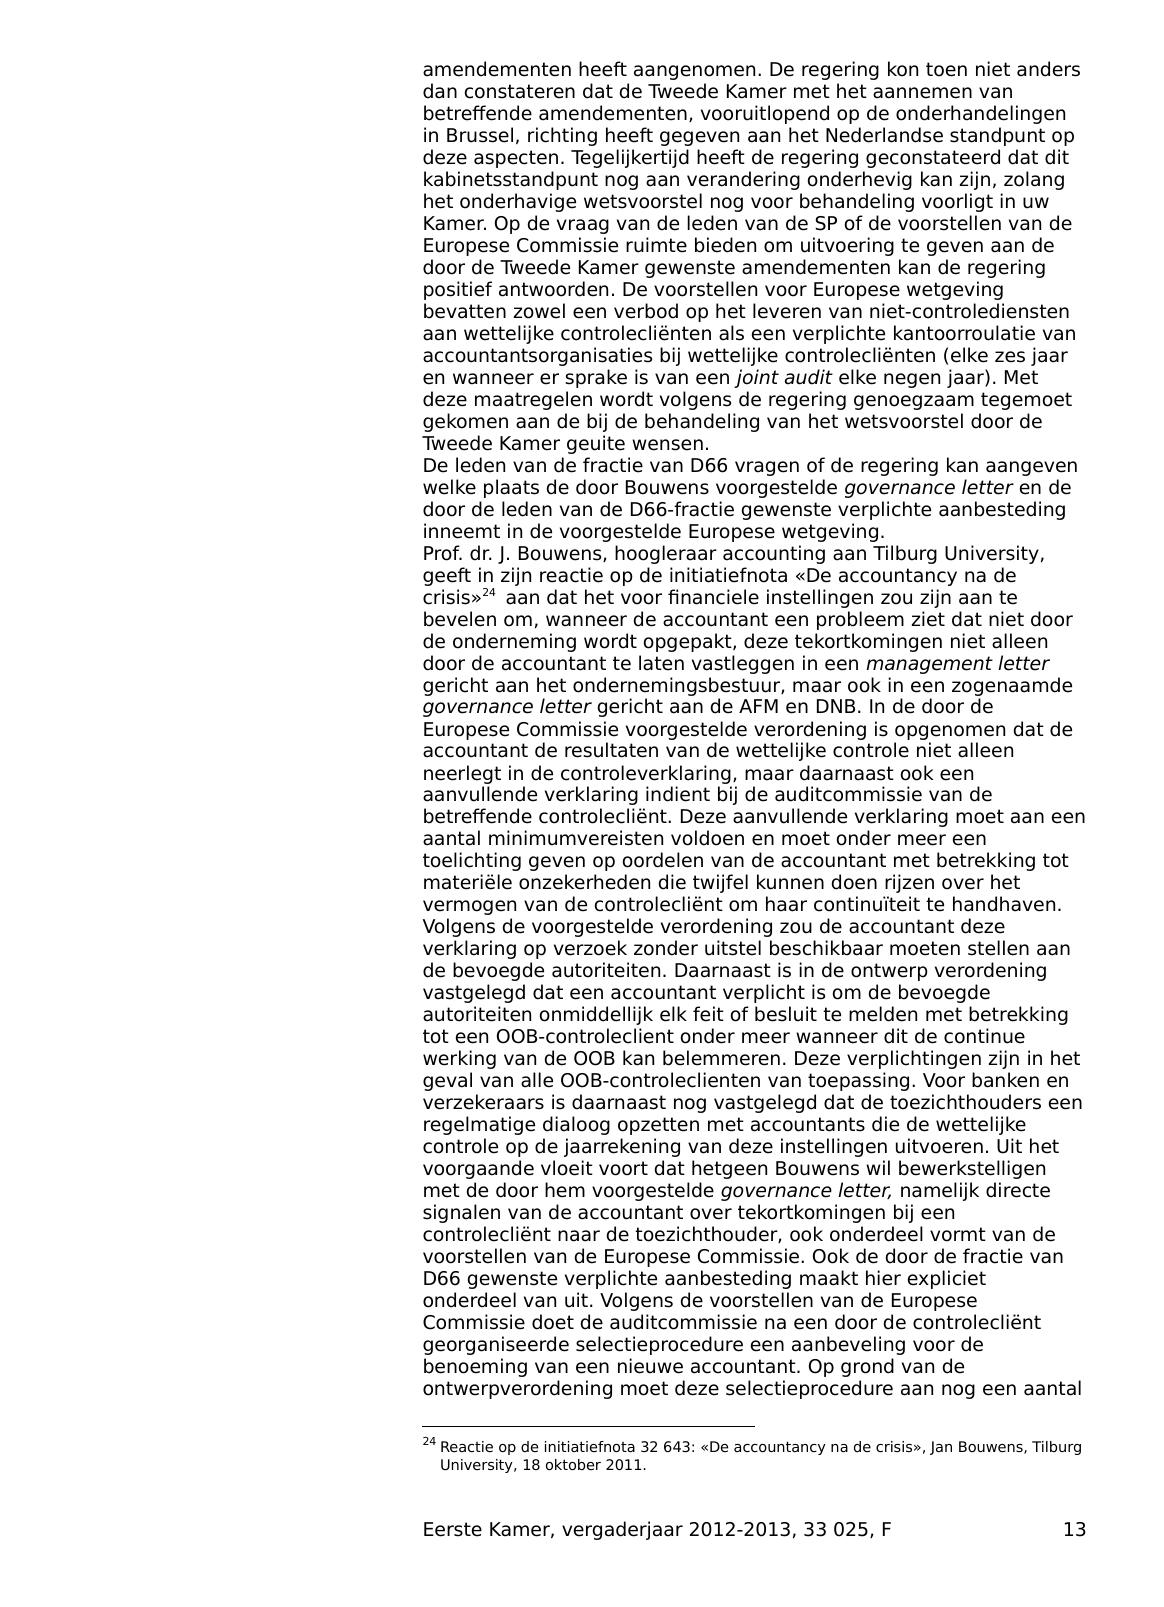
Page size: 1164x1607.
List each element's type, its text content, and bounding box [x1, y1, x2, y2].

text De leden van de fractie van D66 vragen of de regering kan aangeven welke plaats de door Bouwens voorgestelde governance letter en de door de leden van de D66-fractie gewenste verplichte aanbesteding inneemt in de voorgestelde Europese wetgeving. [422, 455, 1087, 543]
text Reactie op de initiatiefnota 32 643: «De accountancy na de crisis», Jan Bouwens, Tilburg University, 18 oktober 2011. [422, 1435, 1087, 1474]
text Prof. dr. J. Bouwens, hoogleraar accounting aan Tilburg University, geeft in zijn reactie op de initiatiefnota «De accountancy na de crisis» aan dat het voor financiele instellingen zou zijn aan te bevelen om, wanneer de accountant een probleem ziet dat niet door de onderneming wordt opgepakt, deze tekortkomingen niet alleen door de accountant te laten vastleggen in een management letter gericht aan het ondernemingsbestuur, maar ook in een zogenaamde governance letter gericht aan de AFM en DNB. In de door de Europese Commissie voorgestelde verordening is opgenomen dat de accountant de resultaten van de wettelijke controle niet alleen neerlegt in de controleverklaring, maar daarnaast ook een aanvullende verklaring indient bij de auditcommissie van de betreffende controlecliënt. Deze aanvullende verklaring moet aan een aantal minimumvereisten voldoen en moet onder meer een toelichting geven op oordelen van de accountant met betrekking tot materiële onzekerheden die twijfel kunnen doen rijzen over het vermogen van de controlecliënt om haar continuïteit te handhaven. Volgens de voorgestelde verordening zou de accountant deze verklaring op verzoek zonder uitstel beschikbaar moeten stellen aan de bevoegde autoriteiten. Daarnaast is in de ontwerp verordening vastgelegd dat een accountant verplicht is om de bevoegde autoriteiten onmiddellijk elk feit of besluit te melden met betrekking tot een OOB-controleclient onder meer wanneer dit de continue werking van de OOB kan belemmeren. Deze verplichtingen zijn in het geval van alle OOB-controleclienten van toepassing. Voor banken en verzekeraars is daarnaast nog vastgelegd dat de toezichthouders een regelmatige dialoog opzetten met accountants die de wettelijke controle op de jaarrekening van deze instellingen uitvoeren. Uit het voorgaande vloeit voort dat hetgeen Bouwens wil bewerkstelligen met de door hem voorgestelde governance letter, namelijk directe signalen van de accountant over tekortkomingen bij een controlecliënt naar de toezichthouder, ook onderdeel vormt van de voorstellen van de Europese Commissie. Ook de door de fractie van D66 gewenste verplichte aanbesteding maakt hier expliciet onderdeel van uit. Volgens de voorstellen van de Europese Commissie doet de auditcommissie na een door de controlecliënt georganiseerde selectieprocedure een aanbeveling voor de benoeming van een nieuwe accountant. Op grond van de ontwerpverordening moet deze selectieprocedure aan nog een aantal [422, 543, 1087, 1400]
text amendementen heeft aangenomen. De regering kon toen niet anders dan constateren dat de Tweede Kamer met het aannemen van betreffende amendementen, vooruitlopend op de onderhandelingen in Brussel, richting heeft gegeven aan het Nederlandse standpunt op deze aspecten. Tegelijkertijd heeft de regering geconstateerd dat dit kabinetsstandpunt nog aan verandering onderhevig kan zijn, zolang het onderhavige wetsvoorstel nog voor behandeling voorligt in uw Kamer. Op de vraag van de leden van de SP of de voorstellen van de Europese Commissie ruimte bieden om uitvoering te geven aan de door de Tweede Kamer gewenste amendementen kan de regering positief antwoorden. De voorstellen voor Europese wetgeving bevatten zowel een verbod op het leveren van niet-controlediensten aan wettelijke controlecliënten als een verplichte kantoorroulatie van accountantsorganisaties bij wettelijke controlecliënten (elke zes jaar en wanneer er sprake is van een joint audit elke negen jaar). Met deze maatregelen wordt volgens de regering genoegzaam tegemoet gekomen aan de bij de behandeling van het wetsvoorstel door de Tweede Kamer geuite wensen. [422, 59, 1087, 455]
